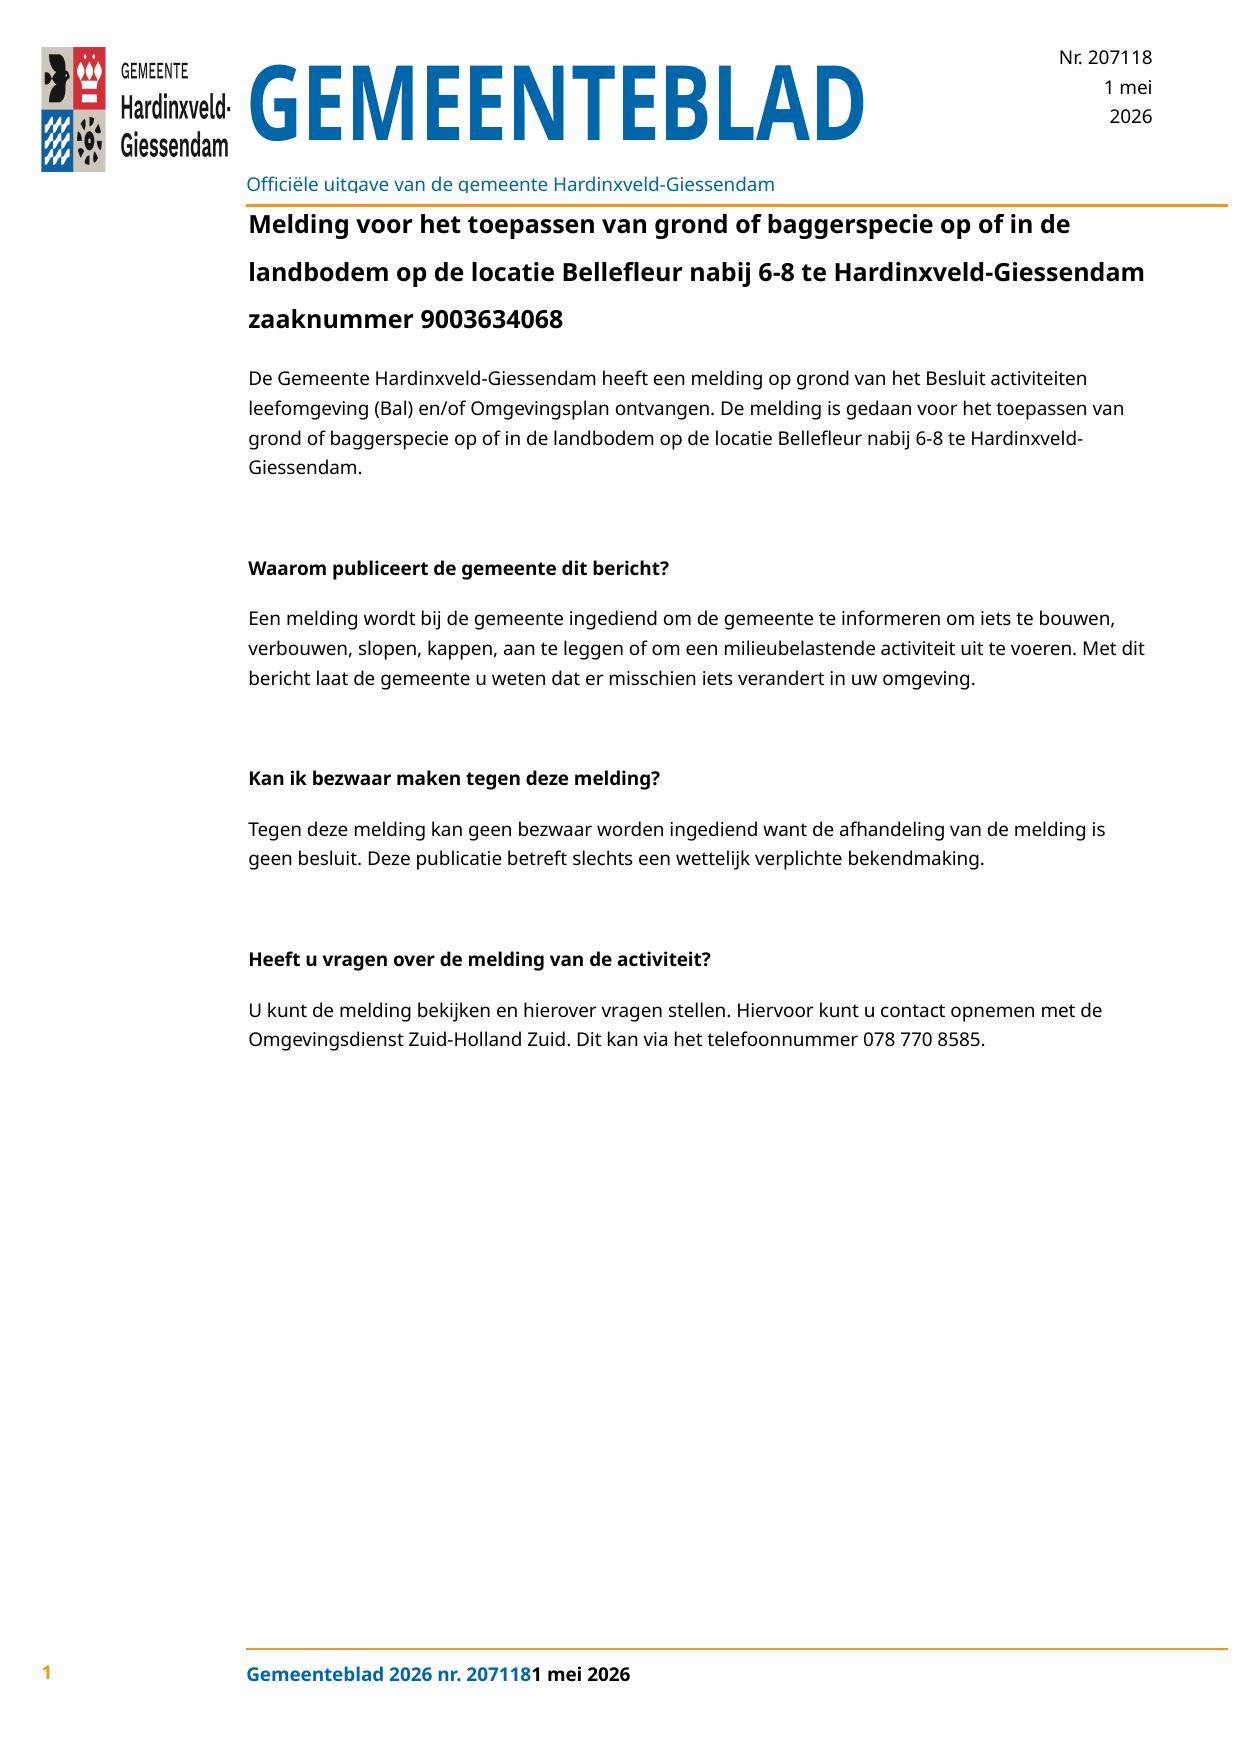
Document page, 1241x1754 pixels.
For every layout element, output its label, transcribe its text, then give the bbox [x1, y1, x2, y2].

picture [41, 47, 231, 172]
text De Gemeente Hardinxveld-Giessendam heeft een melding op grond van het Besluit activiteiten leefomgeving (Bal) en/of Omgevingsplan ontvangen. De melding is gedaan voor het toepassen van grond of baggerspecie op of in de landbodem op de locatie Bellefleur nabij 6-8 te Hardinxveld-Giessendam. [248, 366, 1152, 480]
text Een melding wordt bij de gemeente ingediend om de gemeente te informeren om iets te bouwen, verbouwen, slopen, kappen, aan te leggen of om een milieubelastende activiteit uit te voeren. Met dit bericht laat de gemeente u weten dat er misschien iets verandert in uw omgeving. [248, 606, 1152, 690]
text Kan ik bezwaar maken tegen deze melding? [248, 766, 1152, 791]
text Waarom publiceert de gemeente dit bericht? [248, 555, 1152, 581]
text Melding voor het toepassen van grond of baggerspecie op of in de landbodem op de locatie Bellefleur nabij 6-8 te Hardinxveld-Giessendam zaaknummer 9003634068 [248, 207, 1152, 336]
text U kunt de melding bekijken en hierover vragen stellen. Hiervoor kunt u contact opnemen met de Omgevingsdienst Zuid-Holland Zuid. Dit kan via het telefoonnummer 078 770 8585. [248, 997, 1152, 1052]
text Heeft u vragen over de melding van de activiteit? [248, 946, 1152, 972]
text Tegen deze melding kan geen bezwaar worden ingediend want de afhandeling van de melding is geen besluit. Deze publicatie betreft slechts een wettelijk verplichte bekendmaking. [248, 816, 1152, 871]
